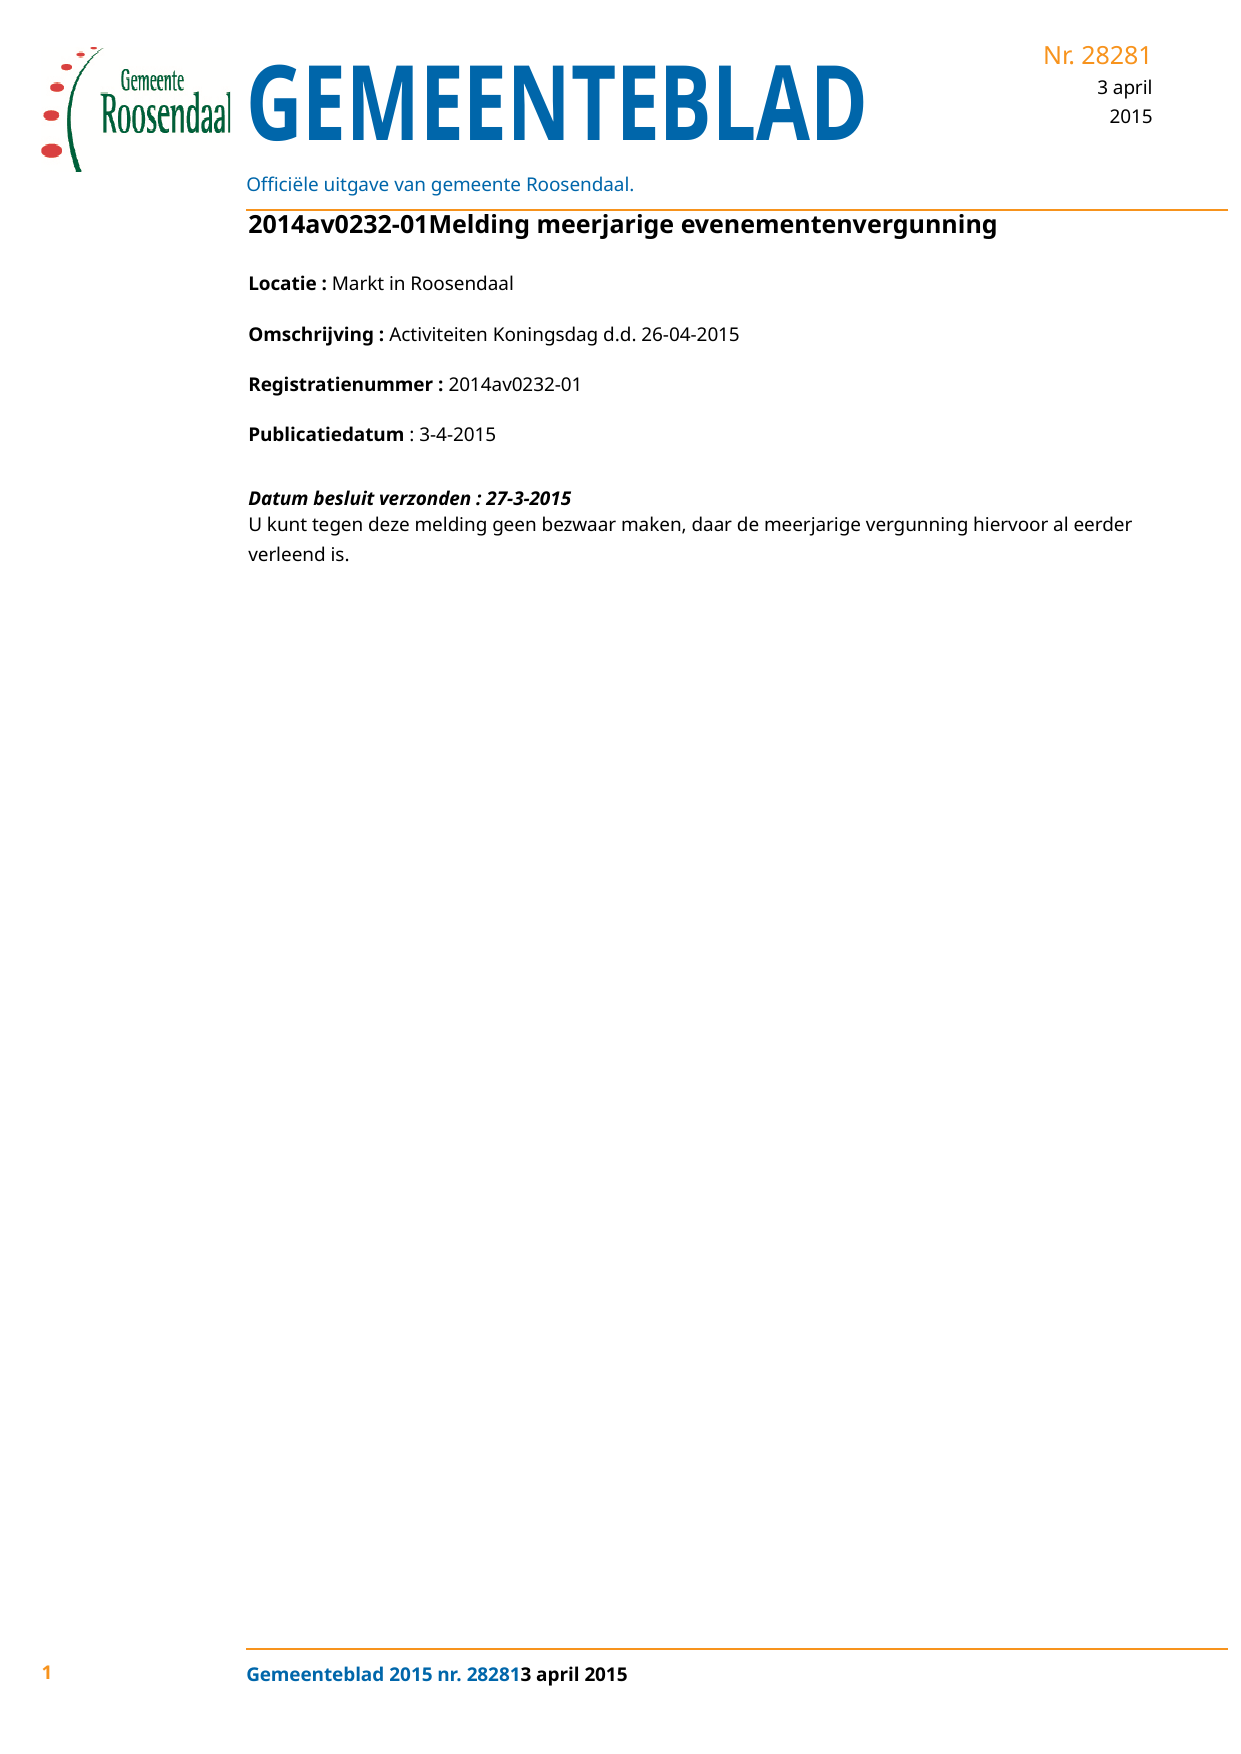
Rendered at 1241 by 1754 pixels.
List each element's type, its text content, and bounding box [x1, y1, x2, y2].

text Omschrijving : Activiteiten Koningsdag d.d. 26-04-2015 [248, 321, 1152, 346]
text 2014av0232-01Melding meerjarige evenementenvergunning [248, 211, 1152, 241]
text Datum besluit verzonden : 27-3-2015 [248, 486, 1152, 511]
text U kunt tegen deze melding geen bezwaar maken, daar de meerjarige vergunning hiervoor al eerder verleend is. [248, 511, 1152, 567]
picture [41, 47, 231, 172]
text Publicatiedatum : 3-4-2015 [248, 422, 1152, 447]
text Locatie : Markt in Roosendaal [248, 270, 1152, 296]
text Registratienummer : 2014av0232-01 [248, 371, 1152, 397]
